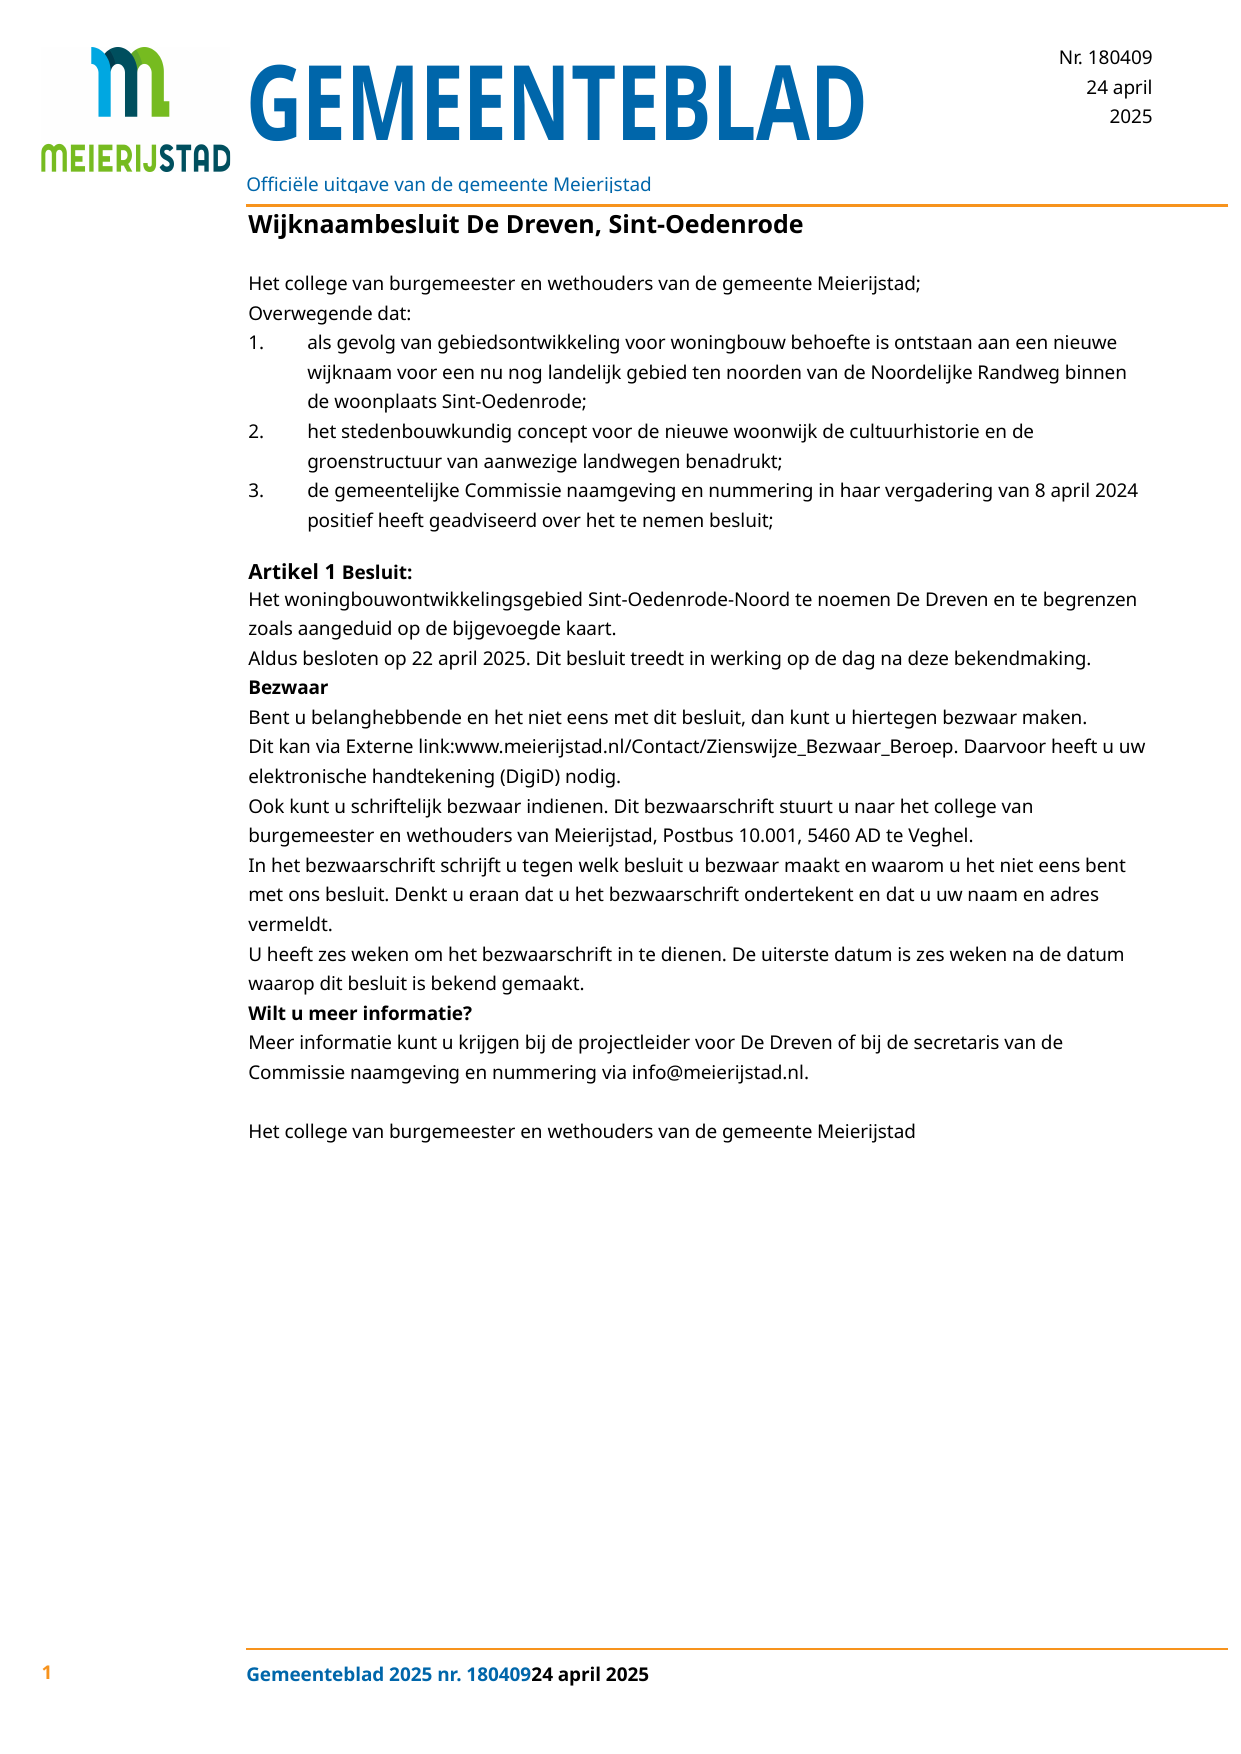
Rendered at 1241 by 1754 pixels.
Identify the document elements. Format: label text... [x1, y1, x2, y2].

text U heeft zes weken om het bezwaarschrift in te dienen. De uiterste datum is zes weken na de datum waarop dit besluit is bekend gemaakt. [248, 941, 1152, 996]
picture [41, 47, 231, 172]
list de gemeentelijke Commissie naamgeving en nummering in haar vergadering van 8 april 2024 positief heeft geadviseerd over het te nemen besluit; [248, 477, 1152, 533]
text Het college van burgemeester en wethouders van de gemeente Meierijstad; [248, 270, 1152, 296]
text Het woningbouwontwikkelingsgebied Sint-Oedenrode-Noord te noemen De Dreven en te begrenzen zoals aangeduid op de bijgevoegde kaart. [248, 586, 1152, 641]
text Wijknaambesluit De Dreven, Sint-Oedenrode [248, 207, 1152, 241]
text Artikel 1 Besluit: [248, 557, 1152, 586]
text In het bezwaarschrift schrijft u tegen welk besluit u bezwaar maakt en waarom u het niet eens bent met ons besluit. Denkt u eraan dat u het bezwaarschrift ondertekent en dat u uw naam en adres vermeldt. [248, 852, 1152, 937]
text Overwegende dat: [248, 300, 1152, 326]
text Ook kunt u schriftelijk bezwaar indienen. Dit bezwaarschrift stuurt u naar het college van burgemeester en wethouders van Meierijstad, Postbus 10.001, 5460 AD te Veghel. [248, 793, 1152, 848]
text Dit kan via Externe link:www.meierijstad.nl/Contact/Zienswijze_Bezwaar_Beroep. Daarvoor heeft u uw elektronische handtekening (DigiD) nodig. [248, 734, 1152, 789]
list als gevolg van gebiedsontwikkeling voor woningbouw behoefte is ontstaan aan een nieuwe wijknaam voor een nu nog landelijk gebied ten noorden van de Noordelijke Randweg binnen de woonplaats Sint-Oedenrode; [248, 329, 1152, 414]
text Wilt u meer informatie? [248, 1000, 1152, 1026]
text Meer informatie kunt u krijgen bij de projectleider voor De Dreven of bij de secretaris van de Commissie naamgeving en nummering via info@meierijstad.nl. [248, 1029, 1152, 1085]
text Aldus besloten op 22 april 2025. Dit besluit treedt in werking op de dag na deze bekendmaking. [248, 645, 1152, 671]
list het stedenbouwkundig concept voor de nieuwe woonwijk de cultuurhistorie en de groenstructuur van aanwezige landwegen benadrukt; [248, 418, 1152, 473]
text Bent u belanghebbende en het niet eens met dit besluit, dan kunt u hiertegen bezwaar maken. [248, 704, 1152, 730]
text Het college van burgemeester en wethouders van de gemeente Meierijstad [248, 1118, 1152, 1144]
text Bezwaar [248, 674, 1152, 700]
